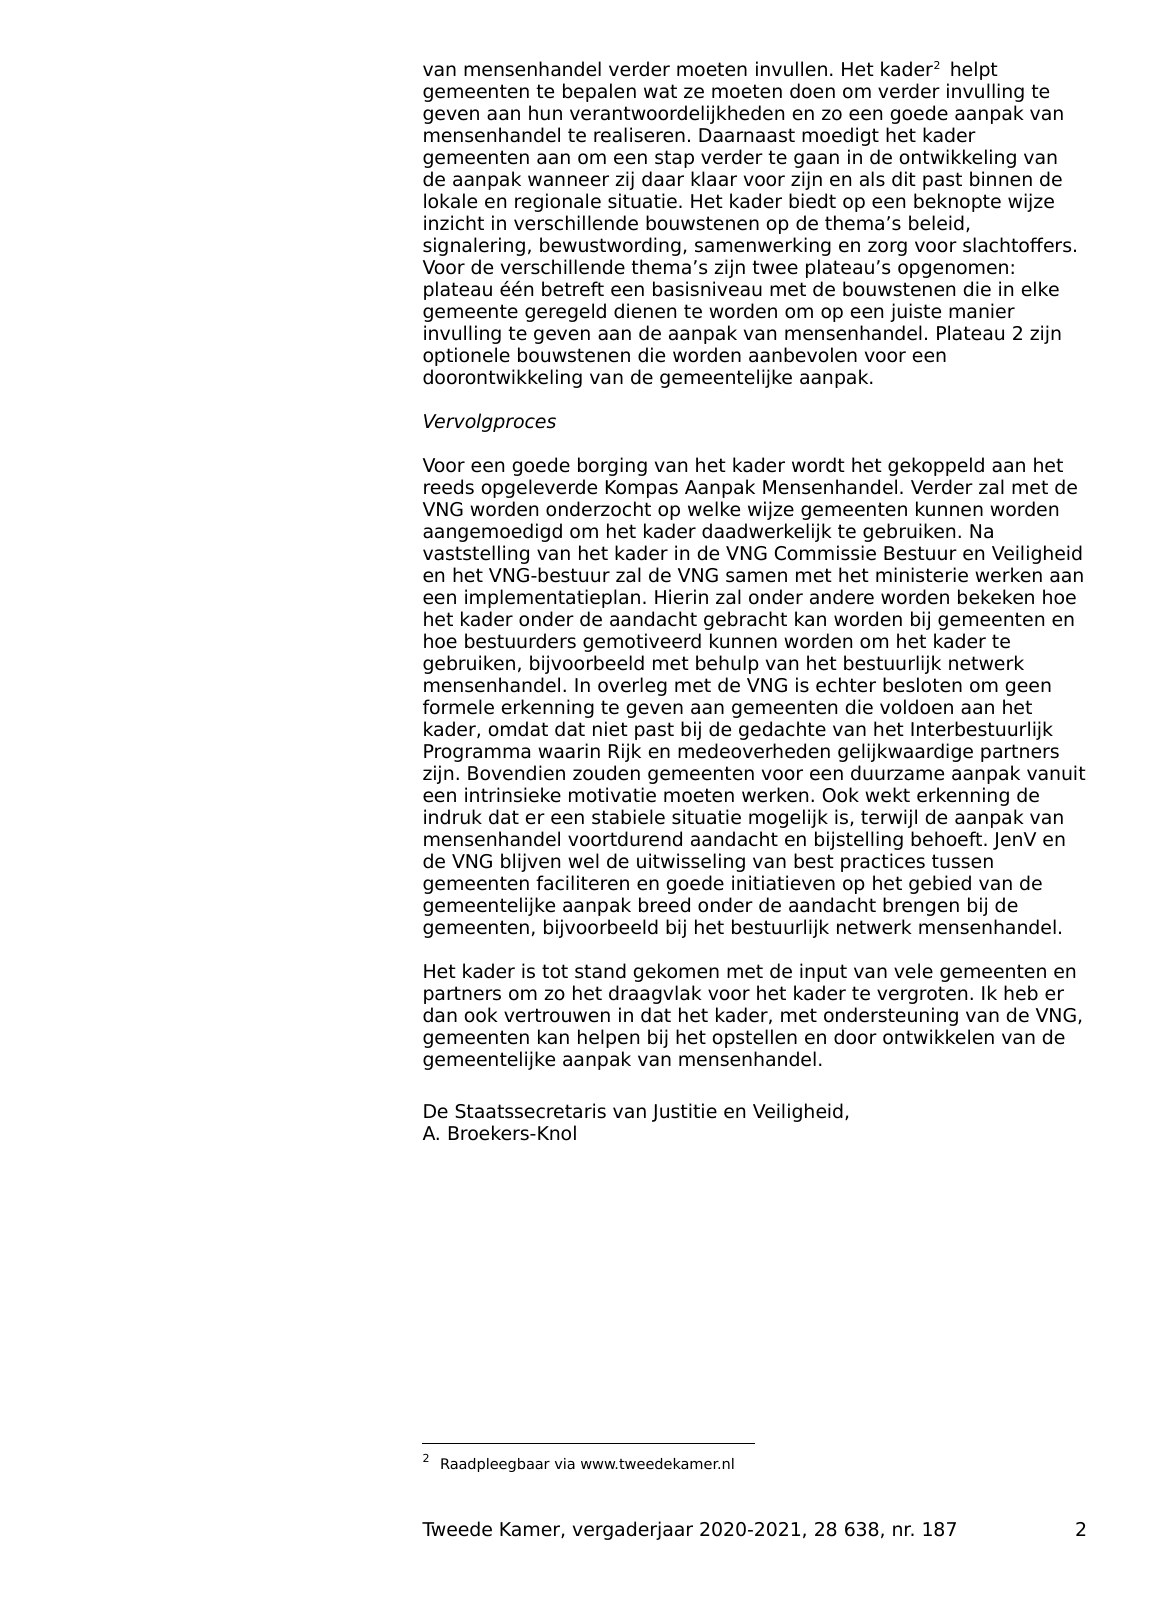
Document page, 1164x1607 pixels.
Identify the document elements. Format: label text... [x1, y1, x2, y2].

text Raadpleegbaar via www.tweedekamer.nl [422, 1452, 1087, 1474]
text De Staatssecretaris van Justitie en Veiligheid, A. Broekers-Knol [422, 1101, 1087, 1145]
subtitle Vervolgproces [422, 411, 1087, 433]
text Het kader is tot stand gekomen met de input van vele gemeenten en partners om zo het draagvlak voor het kader te vergroten. Ik heb er dan ook vertrouwen in dat het kader, met ondersteuning van de VNG, gemeenten kan helpen bij het opstellen en door ontwikkelen van de gemeentelijke aanpak van mensenhandel. [422, 961, 1087, 1071]
text van mensenhandel verder moeten invullen. Het kader helpt gemeenten te bepalen wat ze moeten doen om verder invulling te geven aan hun verantwoordelijkheden en zo een goede aanpak van mensenhandel te realiseren. Daarnaast moedigt het kader gemeenten aan om een stap verder te gaan in de ontwikkeling van de aanpak wanneer zij daar klaar voor zijn en als dit past binnen de lokale en regionale situatie. Het kader biedt op een beknopte wijze inzicht in verschillende bouwstenen op de thema’s beleid, signalering, bewustwording, samenwerking en zorg voor slachtoffers. Voor de verschillende thema’s zijn twee plateau’s opgenomen: plateau één betreft een basisniveau met de bouwstenen die in elke gemeente geregeld dienen te worden om op een juiste manier invulling te geven aan de aanpak van mensenhandel. Plateau 2 zijn optionele bouwstenen die worden aanbevolen voor een doorontwikkeling van de gemeentelijke aanpak. [422, 59, 1087, 389]
text Voor een goede borging van het kader wordt het gekoppeld aan het reeds opgeleverde Kompas Aanpak Mensenhandel. Verder zal met de VNG worden onderzocht op welke wijze gemeenten kunnen worden aangemoedigd om het kader daadwerkelijk te gebruiken. Na vaststelling van het kader in de VNG Commissie Bestuur en Veiligheid en het VNG-bestuur zal de VNG samen met het ministerie werken aan een implementatieplan. Hierin zal onder andere worden bekeken hoe het kader onder de aandacht gebracht kan worden bij gemeenten en hoe bestuurders gemotiveerd kunnen worden om het kader te gebruiken, bijvoorbeeld met behulp van het bestuurlijk netwerk mensenhandel. In overleg met de VNG is echter besloten om geen formele erkenning te geven aan gemeenten die voldoen aan het kader, omdat dat niet past bij de gedachte van het Interbestuurlijk Programma waarin Rijk en medeoverheden gelijkwaardige partners zijn. Bovendien zouden gemeenten voor een duurzame aanpak vanuit een intrinsieke motivatie moeten werken. Ook wekt erkenning de indruk dat er een stabiele situatie mogelijk is, terwijl de aanpak van mensenhandel voortdurend aandacht en bijstelling behoeft. JenV en de VNG blijven wel de uitwisseling van best practices tussen gemeenten faciliteren en goede initiatieven op het gebied van de gemeentelijke aanpak breed onder de aandacht brengen bij de gemeenten, bijvoorbeeld bij het bestuurlijk netwerk mensenhandel. [422, 455, 1087, 939]
